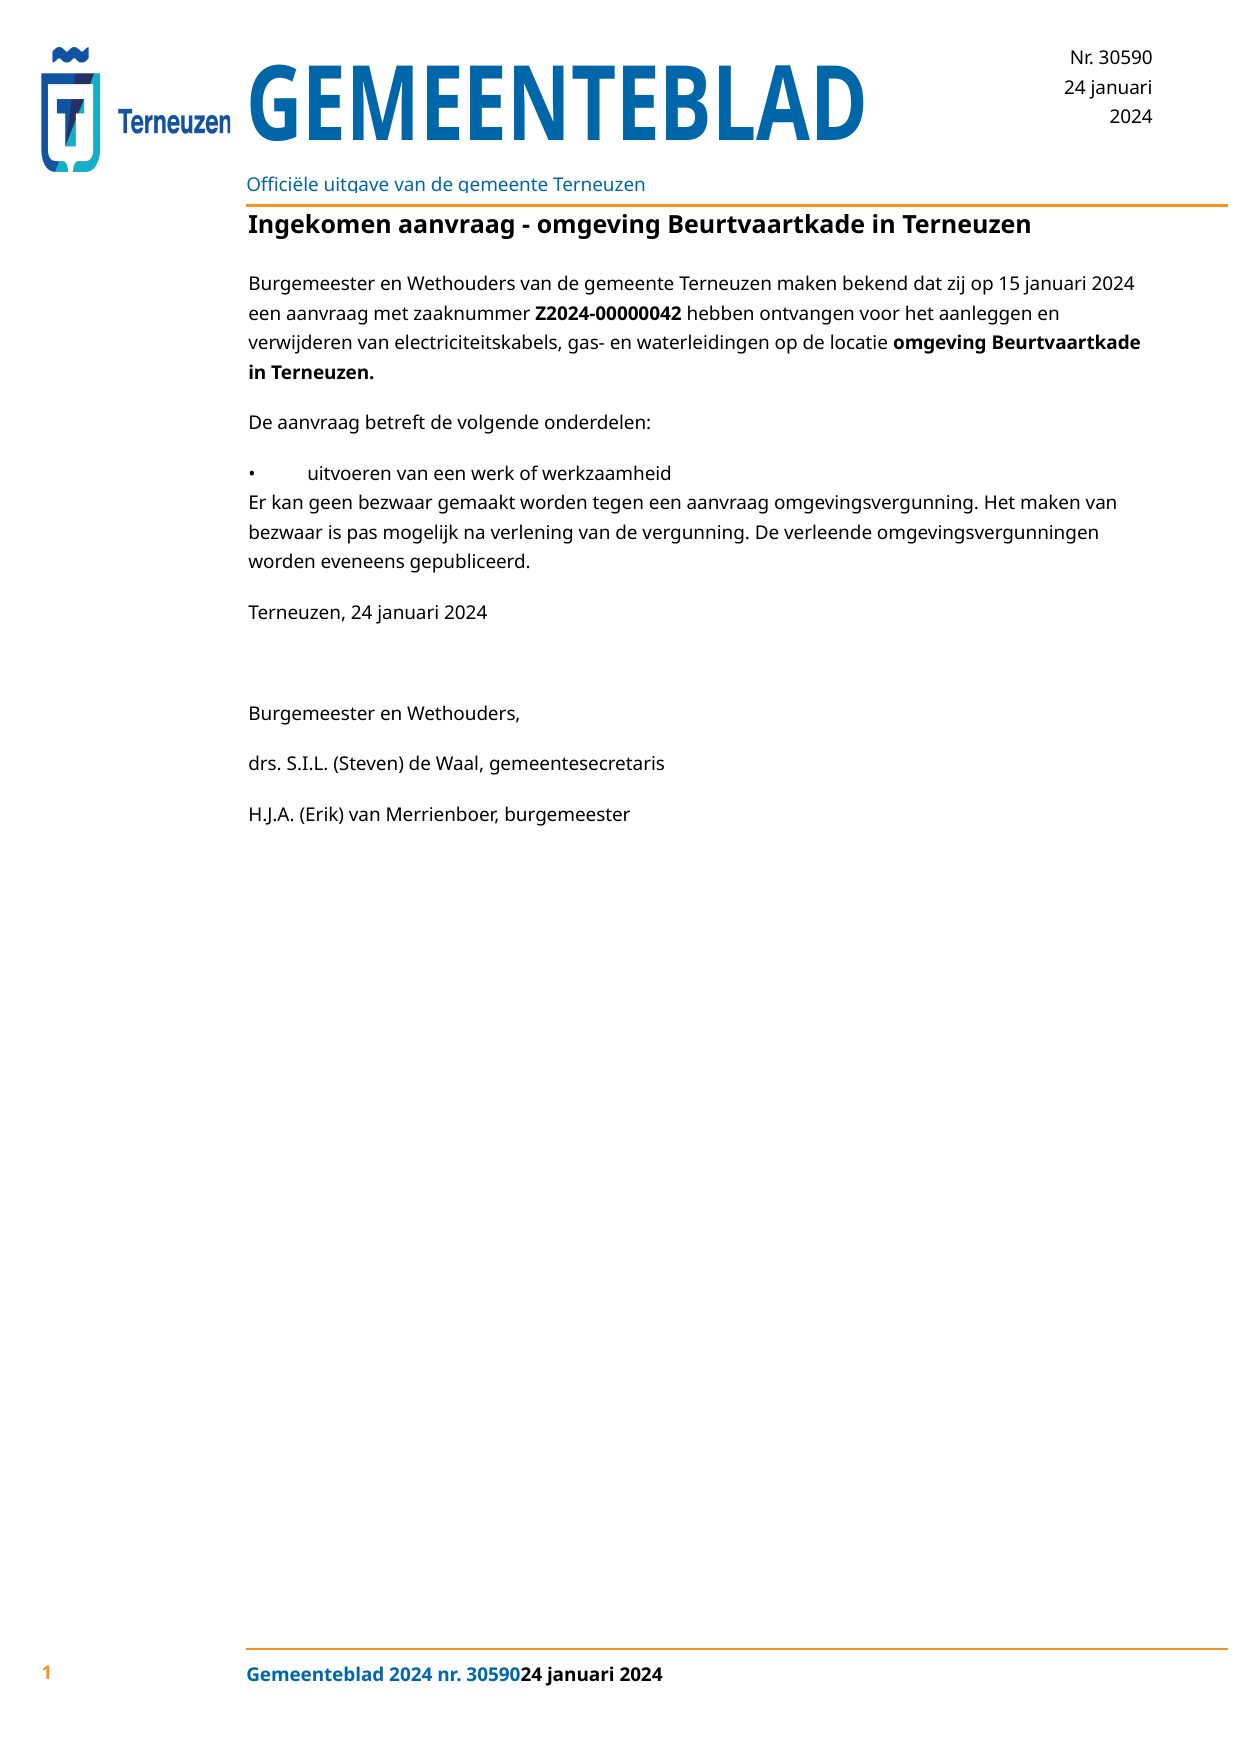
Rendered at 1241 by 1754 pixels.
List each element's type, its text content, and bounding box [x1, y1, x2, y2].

text Burgemeester en Wethouders, [248, 700, 1152, 726]
text drs. S.I.L. (Steven) de Waal, gemeentesecretaris [248, 750, 1152, 776]
text H.J.A. (Erik) van Merrienboer, burgemeester [248, 801, 1152, 826]
text Er kan geen bezwaar gemaakt worden tegen een aanvraag omgevingsvergunning. Het maken van bezwaar is pas mogelijk na verlening van de vergunning. De verleende omgevingsvergunningen worden eveneens gepubliceerd. [248, 489, 1152, 574]
text Ingekomen aanvraag - omgeving Beurtvaartkade in Terneuzen [248, 207, 1152, 241]
picture [41, 47, 231, 172]
text Terneuzen, 24 januari 2024 [248, 599, 1152, 625]
text De aanvraag betreft de volgende onderdelen: [248, 409, 1152, 435]
list uitvoeren van een werk of werkzaamheid [248, 460, 1152, 486]
text Burgemeester en Wethouders van de gemeente Terneuzen maken bekend dat zij op 15 januari 2024 een aanvraag met zaaknummer Z2024-00000042 hebben ontvangen voor het aanleggen en verwijderen van electriciteitskabels, gas- en waterleidingen op de locatie omgeving Beurtvaartkade in Terneuzen. [248, 270, 1152, 385]
